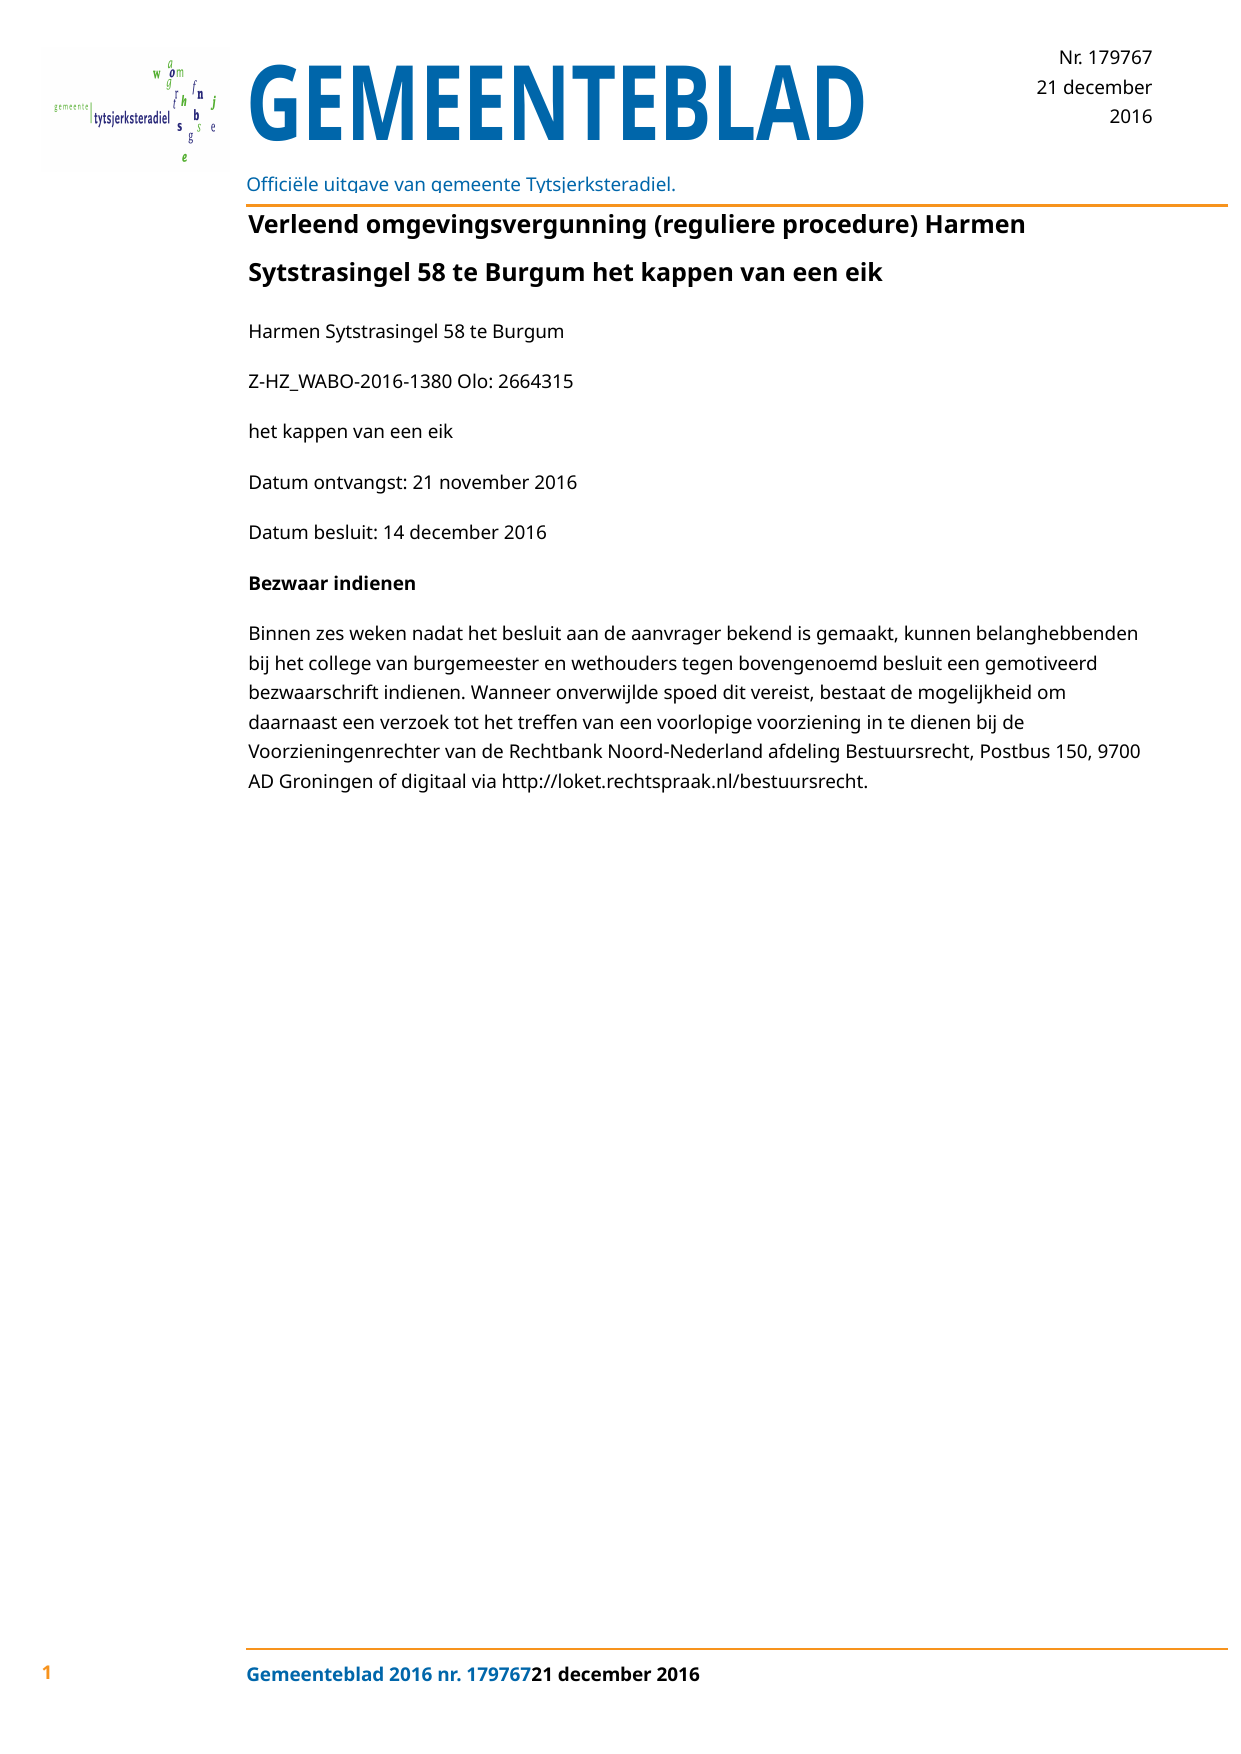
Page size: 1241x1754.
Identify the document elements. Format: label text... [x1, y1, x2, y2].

text Bezwaar indienen [248, 570, 1152, 596]
text Binnen zes weken nadat het besluit aan de aanvrager bekend is gemaakt, kunnen belanghebbenden bij het college van burgemeester en wethouders tegen bovengenoemd besluit een gemotiveerd bezwaarschrift indienen. Wanneer onverwijlde spoed dit vereist, bestaat de mogelijkheid om daarnaast een verzoek tot het treffen van een voorlopige voorziening in te dienen bij de Voorzieningenrechter van de Rechtbank Noord-Nederland afdeling Bestuursrecht, Postbus 150, 9700 AD Groningen of digitaal via http://loket.rechtspraak.nl/bestuursrecht. [248, 620, 1152, 794]
text Datum besluit: 14 december 2016 [248, 519, 1152, 545]
text Verleend omgevingsvergunning (reguliere procedure) Harmen Sytstrasingel 58 te Burgum het kappen van een eik [248, 207, 1152, 288]
text Z-HZ_WABO-2016-1380 Olo: 2664315 [248, 368, 1152, 394]
text Datum ontvangst: 21 november 2016 [248, 469, 1152, 495]
text Harmen Sytstrasingel 58 te Burgum [248, 318, 1152, 344]
text het kappen van een eik [248, 419, 1152, 444]
picture [41, 47, 231, 172]
